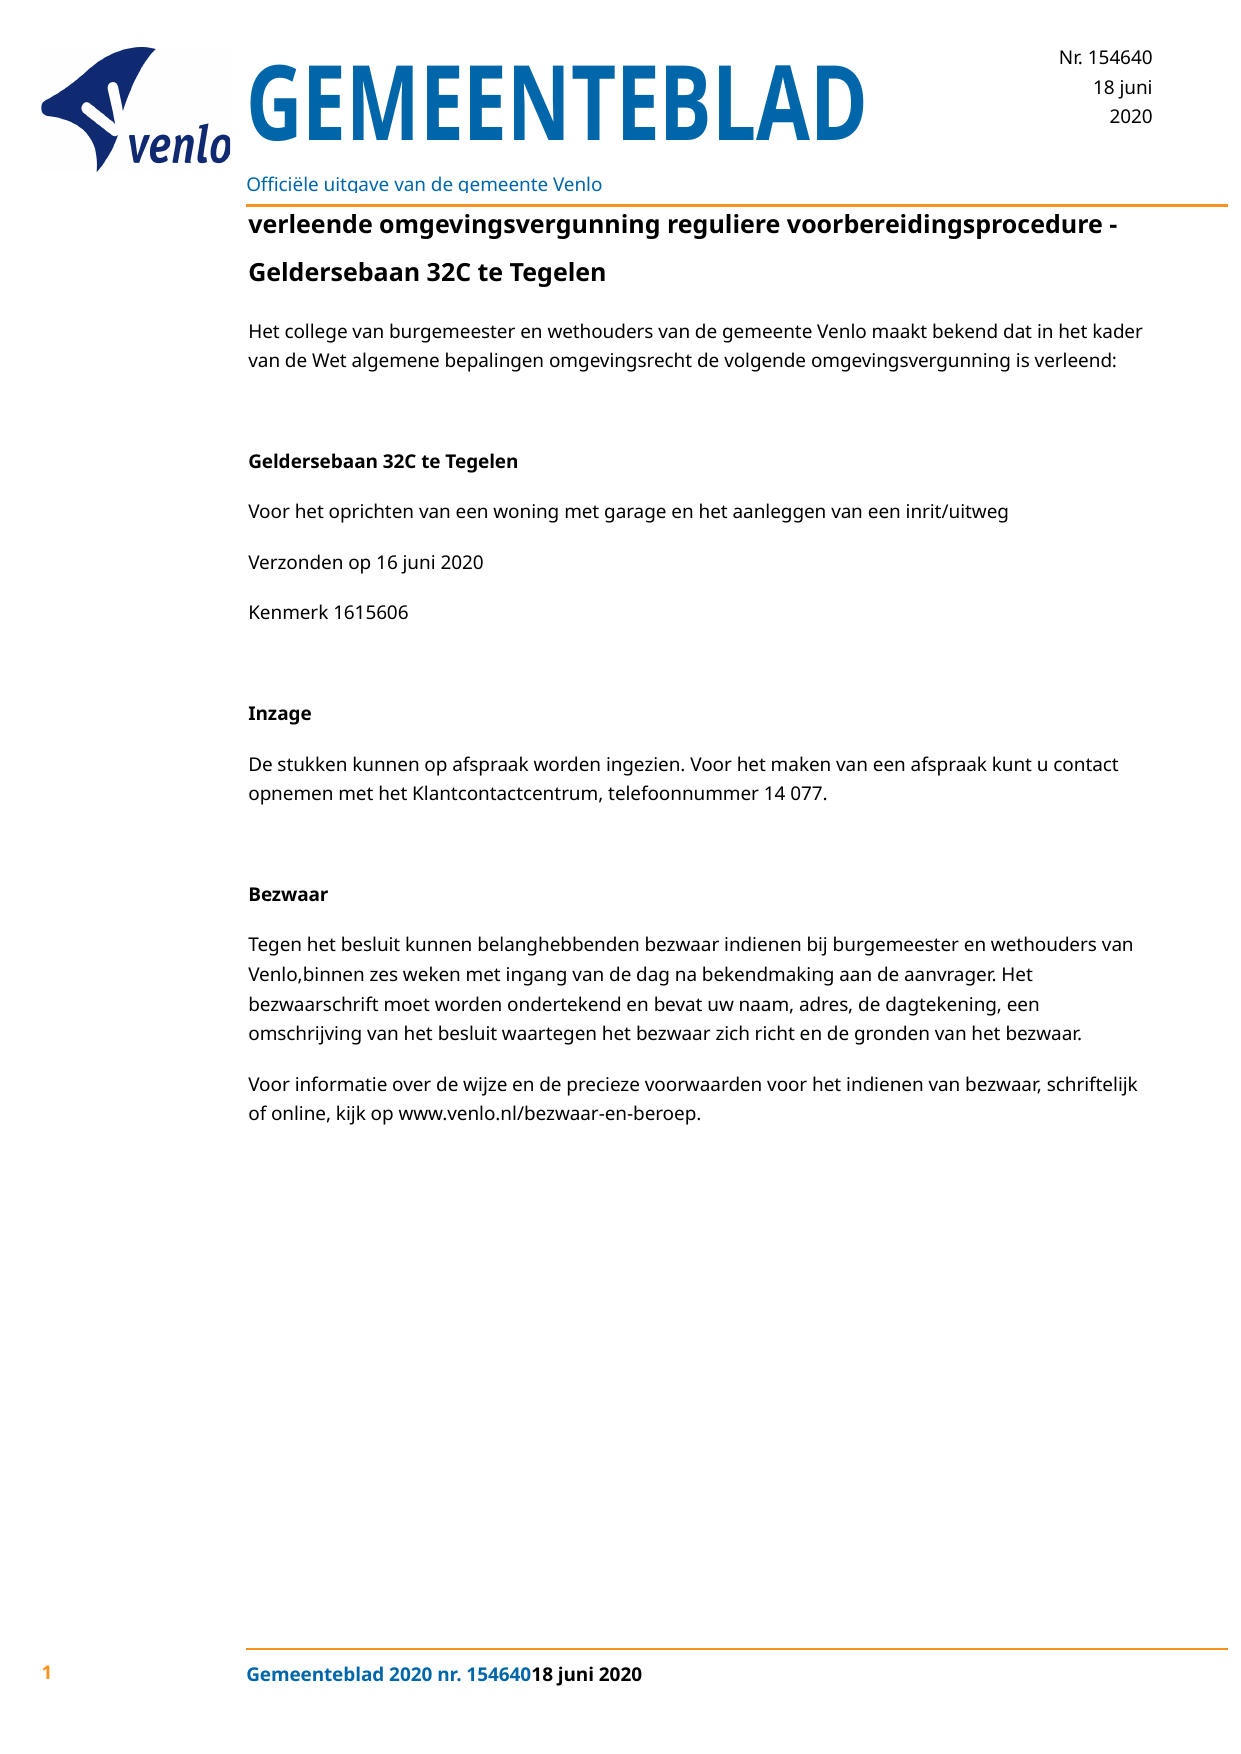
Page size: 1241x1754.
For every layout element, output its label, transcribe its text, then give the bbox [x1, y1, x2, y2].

text Het college van burgemeester en wethouders van de gemeente Venlo maakt bekend dat in het kader van de Wet algemene bepalingen omgevingsrecht de volgende omgevingsvergunning is verleend: [248, 318, 1152, 373]
text Voor het oprichten van een woning met garage en het aanleggen van een inrit/uitweg [248, 499, 1152, 524]
text Inzage [248, 700, 1152, 726]
picture [41, 47, 231, 172]
text verleende omgevingsvergunning reguliere voorbereidingsprocedure - Geldersebaan 32C te Tegelen [248, 207, 1152, 288]
text Kenmerk 1615606 [248, 599, 1152, 625]
text De stukken kunnen op afspraak worden ingezien. Voor het maken van een afspraak kunt u contact opnemen met het Klantcontactcentrum, telefoonnummer 14 077. [248, 751, 1152, 806]
text Voor informatie over de wijze en de precieze voorwaarden voor het indienen van bezwaar, schriftelijk of online, kijk op www.venlo.nl/bezwaar-en-beroep. [248, 1071, 1152, 1126]
text Bezwaar [248, 881, 1152, 907]
text Tegen het besluit kunnen belanghebbenden bezwaar indienen bij burgemeester en wethouders van Venlo,binnen zes weken met ingang van de dag na bekendmaking aan de aanvrager. Het bezwaarschrift moet worden ondertekend en bevat uw naam, adres, de dagtekening, een omschrijving van het besluit waartegen het bezwaar zich richt en de gronden van het bezwaar. [248, 932, 1152, 1046]
text Verzonden op 16 juni 2020 [248, 549, 1152, 575]
text Geldersebaan 32C te Tegelen [248, 448, 1152, 474]
